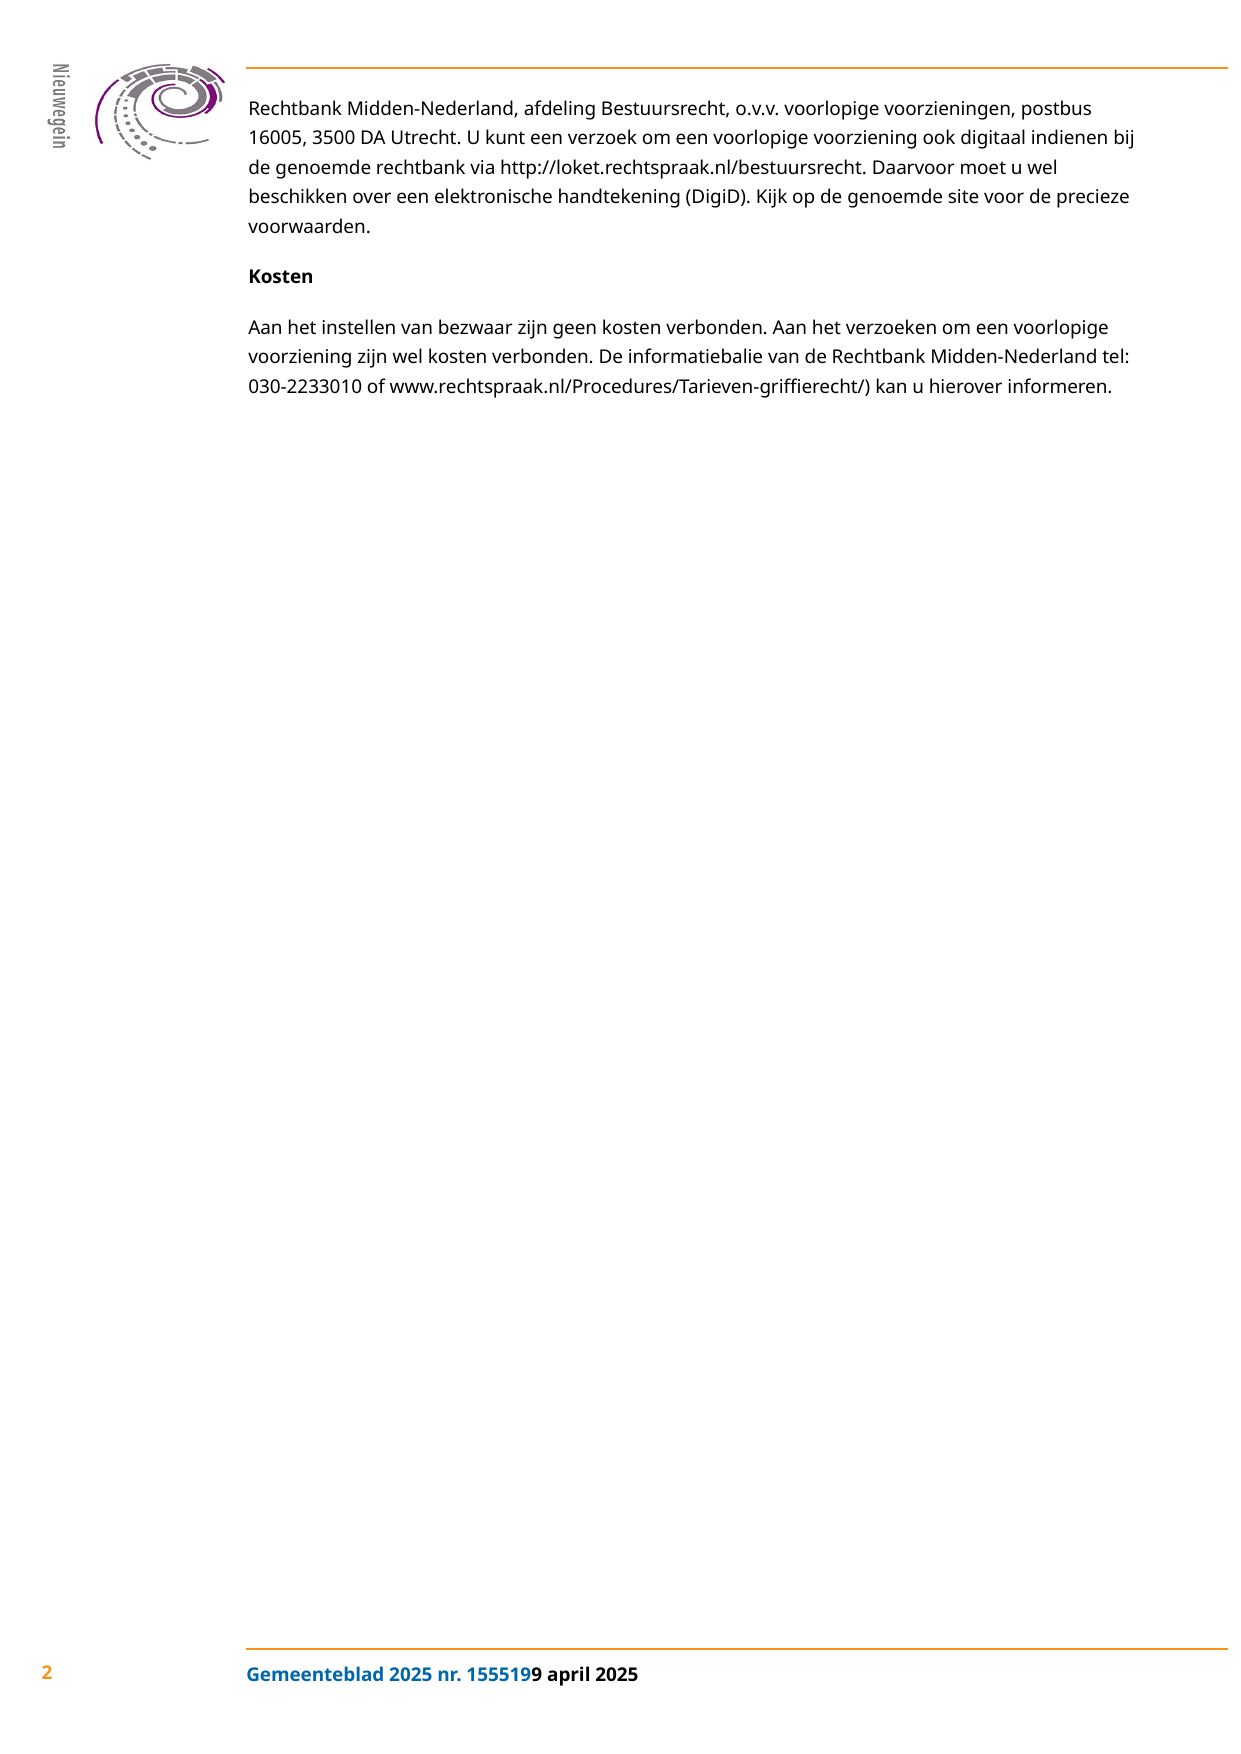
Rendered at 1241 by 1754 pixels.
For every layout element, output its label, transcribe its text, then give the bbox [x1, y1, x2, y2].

text Rechtbank Midden-Nederland, afdeling Bestuursrecht, o.v.v. voorlopige voorzieningen, postbus 16005, 3500 DA Utrecht. U kunt een verzoek om een voorlopige voorziening ook digitaal indienen bij de genoemde rechtbank via http://loket.rechtspraak.nl/bestuursrecht. Daarvoor moet u wel beschikken over een elektronische handtekening (DigiD). Kijk op de genoemde site voor de precieze voorwaarden. [248, 95, 1152, 239]
text Aan het instellen van bezwaar zijn geen kosten verbonden. Aan het verzoeken om een voorlopige voorziening zijn wel kosten verbonden. De informatiebalie van de Rechtbank Midden-Nederland tel: 030-2233010 of www.rechtspraak.nl/Procedures/Tarieven-griffierecht/) kan u hierover informeren. [248, 314, 1152, 399]
text Kosten [248, 263, 1152, 289]
picture [41, 47, 231, 172]
